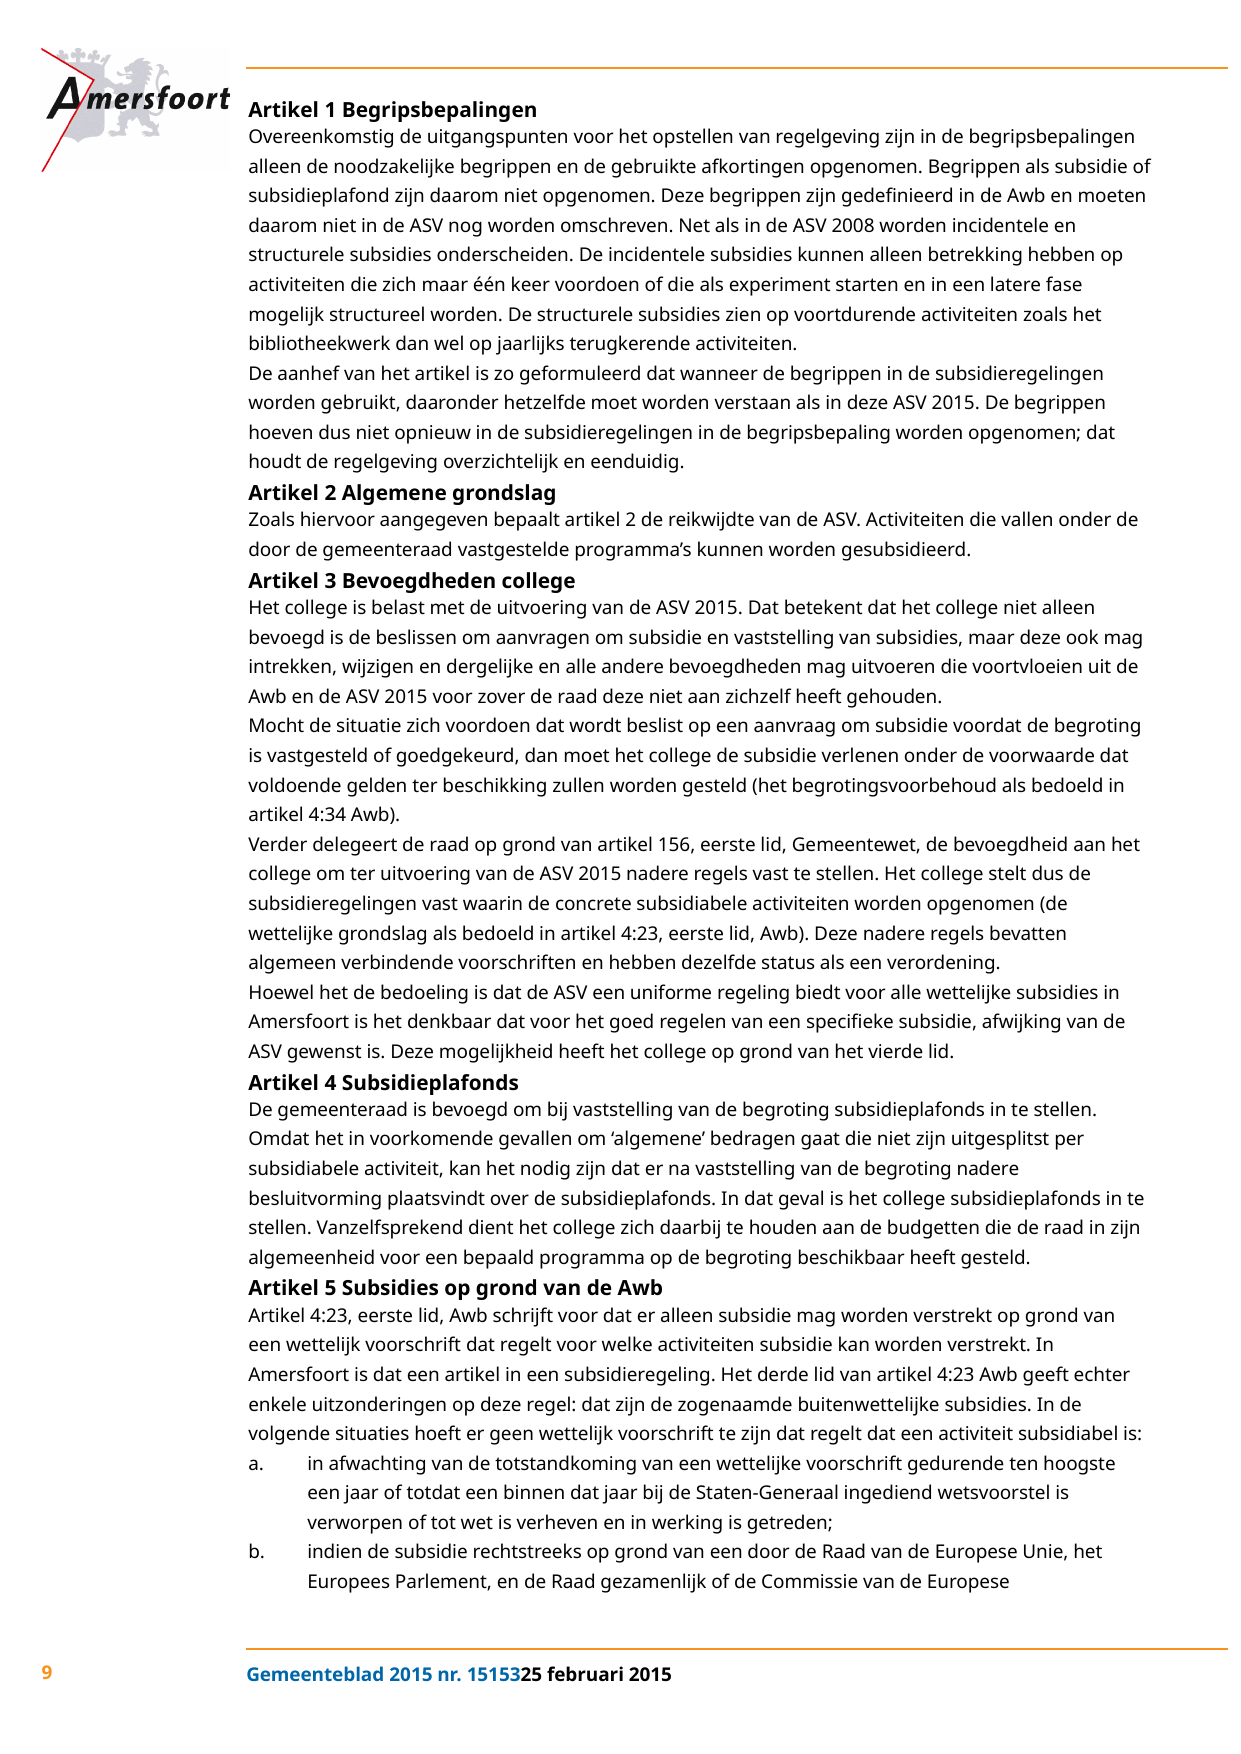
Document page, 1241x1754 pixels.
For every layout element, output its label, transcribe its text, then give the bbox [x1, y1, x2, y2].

list indien de subsidie rechtstreeks op grond van een door de Raad van de Europese Unie, het Europees Parlement, en de Raad gezamenlijk of de Commissie van de Europese [248, 1539, 1152, 1594]
text Omdat het in voorkomende gevallen om ‘algemene’ bedragen gaat die niet zijn uitgesplitst per subsidiabele activiteit, kan het nodig zijn dat er na vaststelling van de begroting nadere besluitvorming plaatsvindt over de subsidieplafonds. In dat geval is het college subsidieplafonds in te stellen. Vanzelfsprekend dient het college zich daarbij te houden aan de budgetten die de raad in zijn algemeenheid voor een bepaald programma op de begroting beschikbaar heeft gesteld. [248, 1126, 1152, 1270]
picture [41, 47, 231, 172]
text Artikel 3 Bevoegdheden college [248, 566, 1152, 594]
text De aanhef van het artikel is zo geformuleerd dat wanneer de begrippen in de subsidieregelingen worden gebruikt, daaronder hetzelfde moet worden verstaan als in deze ASV 2015. De begrippen hoeven dus niet opnieuw in de subsidieregelingen in de begripsbepaling worden opgenomen; dat houdt de regelgeving overzichtelijk en eenduidig. [248, 360, 1152, 474]
list in afwachting van de totstandkoming van een wettelijke voorschrift gedurende ten hoogste een jaar of totdat een binnen dat jaar bij de Staten-Generaal ingediend wetsvoorstel is verworpen of tot wet is verheven en in werking is getreden; [248, 1450, 1152, 1535]
text Artikel 4:23, eerste lid, Awb schrijft voor dat er alleen subsidie mag worden verstrekt op grond van een wettelijk voorschrift dat regelt voor welke activiteiten subsidie kan worden verstrekt. In Amersfoort is dat een artikel in een subsidieregeling. Het derde lid van artikel 4:23 Awb geeft echter enkele uitzonderingen op deze regel: dat zijn de zogenaamde buitenwettelijke subsidies. In de volgende situaties hoeft er geen wettelijk voorschrift te zijn dat regelt dat een activiteit subsidiabel is: [248, 1302, 1152, 1446]
text Zoals hiervoor aangegeven bepaalt artikel 2 de reikwijdte van de ASV. Activiteiten die vallen onder de door de gemeenteraad vastgestelde programma’s kunnen worden gesubsidieerd. [248, 507, 1152, 562]
text Verder delegeert de raad op grond van artikel 156, eerste lid, Gemeentewet, de bevoegdheid aan het college om ter uitvoering van de ASV 2015 nadere regels vast te stellen. Het college stelt dus de subsidieregelingen vast waarin de concrete subsidiabele activiteiten worden opgenomen (de wettelijke grondslag als bedoeld in artikel 4:23, eerste lid, Awb). Deze nadere regels bevatten algemeen verbindende voorschriften en hebben dezelfde status als een verordening. [248, 831, 1152, 975]
text De gemeenteraad is bevoegd om bij vaststelling van de begroting subsidieplafonds in te stellen. [248, 1096, 1152, 1122]
text Het college is belast met de uitvoering van de ASV 2015. Dat betekent dat het college niet alleen bevoegd is de beslissen om aanvragen om subsidie en vaststelling van subsidies, maar deze ook mag intrekken, wijzigen en dergelijke en alle andere bevoegdheden mag uitvoeren die voortvloeien uit de Awb en de ASV 2015 voor zover de raad deze niet aan zichzelf heeft gehouden. [248, 594, 1152, 709]
text Artikel 4 Subsidieplafonds [248, 1068, 1152, 1096]
text Overeenkomstig de uitgangspunten voor het opstellen van regelgeving zijn in de begripsbepalingen alleen de noodzakelijke begrippen en de gebruikte afkortingen opgenomen. Begrippen als subsidie of subsidieplafond zijn daarom niet opgenomen. Deze begrippen zijn gedefinieerd in de Awb en moeten daarom niet in de ASV nog worden omschreven. Net als in de ASV 2008 worden incidentele en structurele subsidies onderscheiden. De incidentele subsidies kunnen alleen betrekking hebben op activiteiten die zich maar één keer voordoen of die als experiment starten en in een latere fase mogelijk structureel worden. De structurele subsidies zien op voortdurende activiteiten zoals het bibliotheekwerk dan wel op jaarlijks terugkerende activiteiten. [248, 123, 1152, 356]
text Artikel 1 Begripsbepalingen [248, 95, 1152, 123]
text Artikel 2 Algemene grondslag [248, 478, 1152, 507]
text Mocht de situatie zich voordoen dat wordt beslist op een aanvraag om subsidie voordat de begroting is vastgesteld of goedgekeurd, dan moet het college de subsidie verlenen onder de voorwaarde dat voldoende gelden ter beschikking zullen worden gesteld (het begrotingsvoorbehoud als bedoeld in artikel 4:34 Awb). [248, 713, 1152, 827]
text Hoewel het de bedoeling is dat de ASV een uniforme regeling biedt voor alle wettelijke subsidies in Amersfoort is het denkbaar dat voor het goed regelen van een specifieke subsidie, afwijking van de ASV gewenst is. Deze mogelijkheid heeft het college op grond van het vierde lid. [248, 979, 1152, 1064]
text Artikel 5 Subsidies op grond van de Awb [248, 1273, 1152, 1302]
